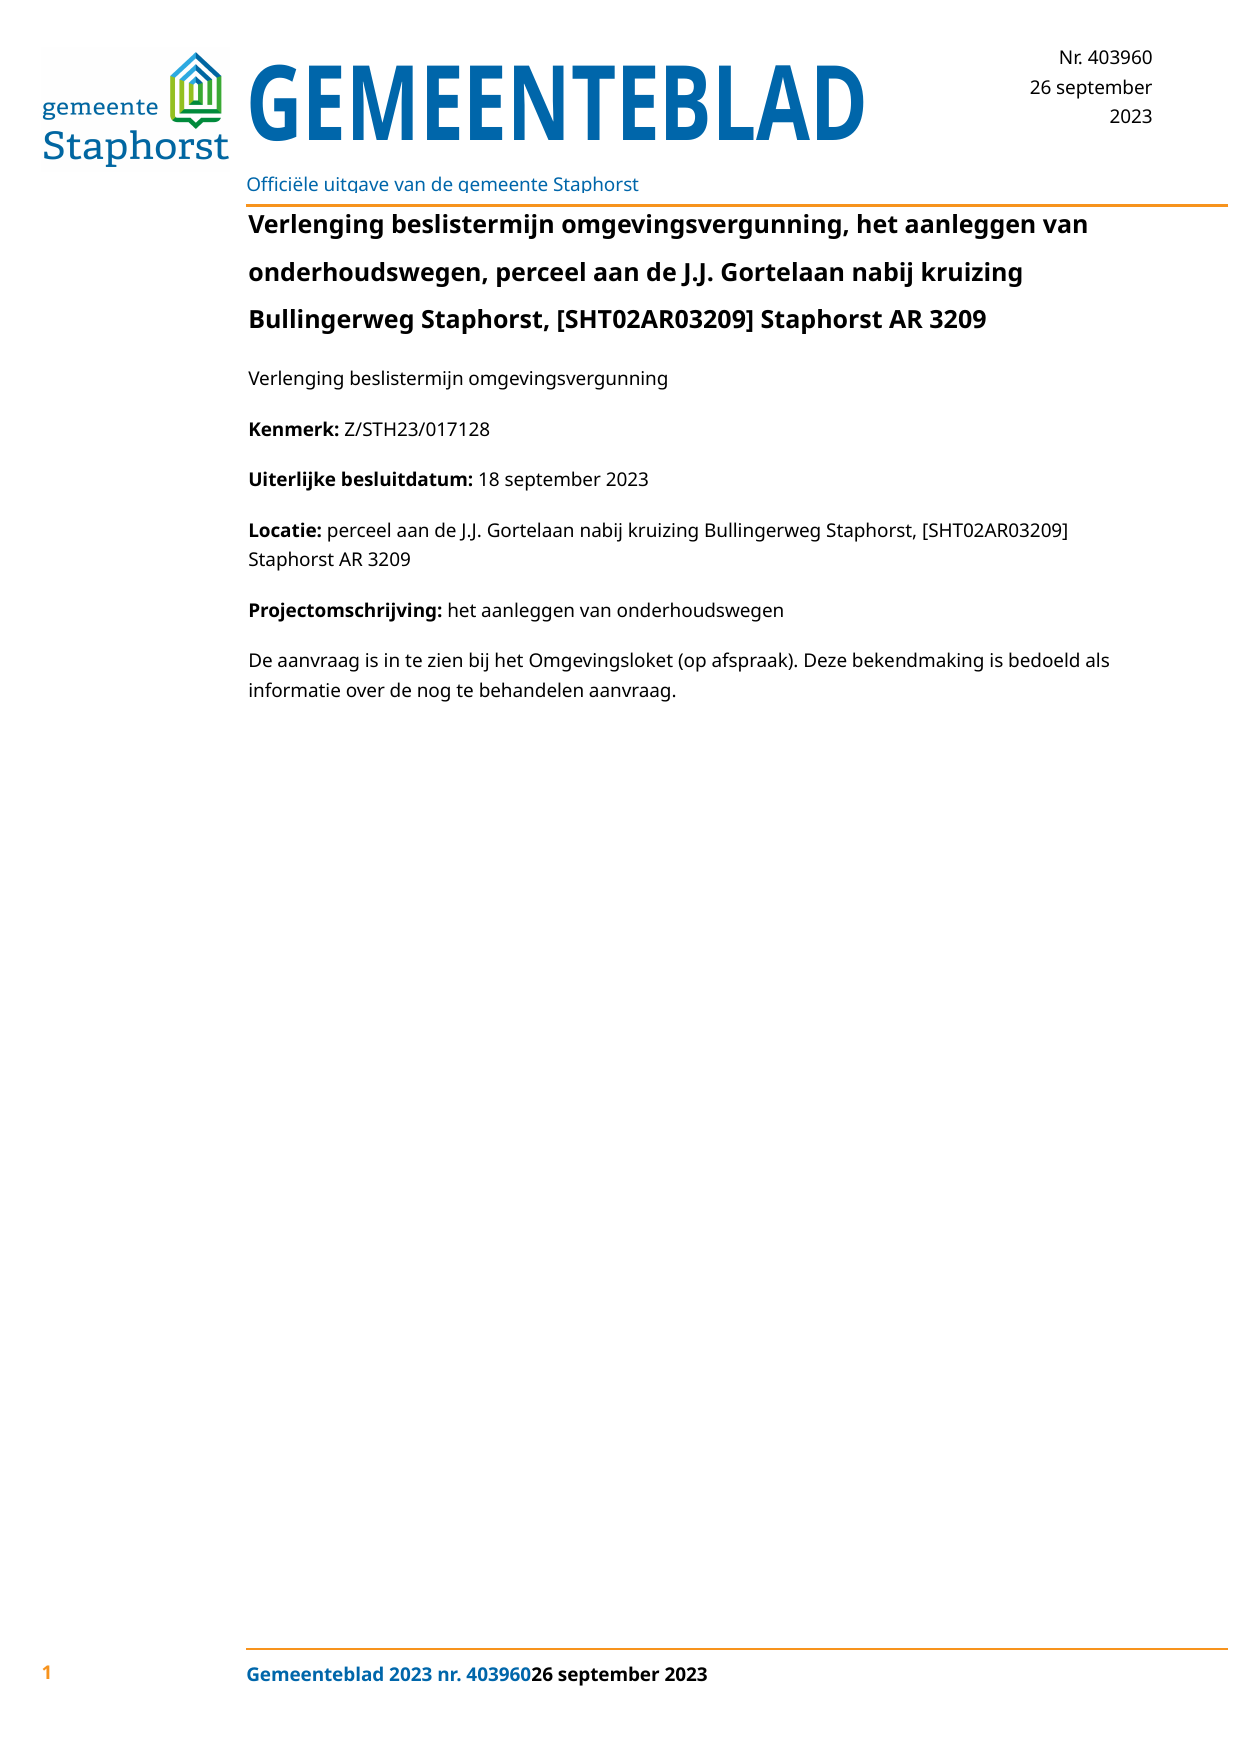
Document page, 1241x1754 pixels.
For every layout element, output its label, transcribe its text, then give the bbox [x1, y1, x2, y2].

text Uiterlijke besluitdatum: 18 september 2023 [248, 466, 1152, 492]
text Verlenging beslistermijn omgevingsvergunning [248, 366, 1152, 391]
text Verlenging beslistermijn omgevingsvergunning, het aanleggen van onderhoudswegen, perceel aan de J.J. Gortelaan nabij kruizing Bullingerweg Staphorst, [SHT02AR03209] Staphorst AR 3209 [248, 207, 1152, 336]
text Kenmerk: Z/STH23/017128 [248, 416, 1152, 442]
text Projectomschrijving: het aanleggen van onderhoudswegen [248, 597, 1152, 622]
picture [41, 47, 231, 172]
text De aanvraag is in te zien bij het Omgevingsloket (op afspraak). Deze bekendmaking is bedoeld als informatie over de nog te behandelen aanvraag. [248, 647, 1152, 702]
text Locatie: perceel aan de J.J. Gortelaan nabij kruizing Bullingerweg Staphorst, [SHT02AR03209] Staphorst AR 3209 [248, 517, 1152, 572]
